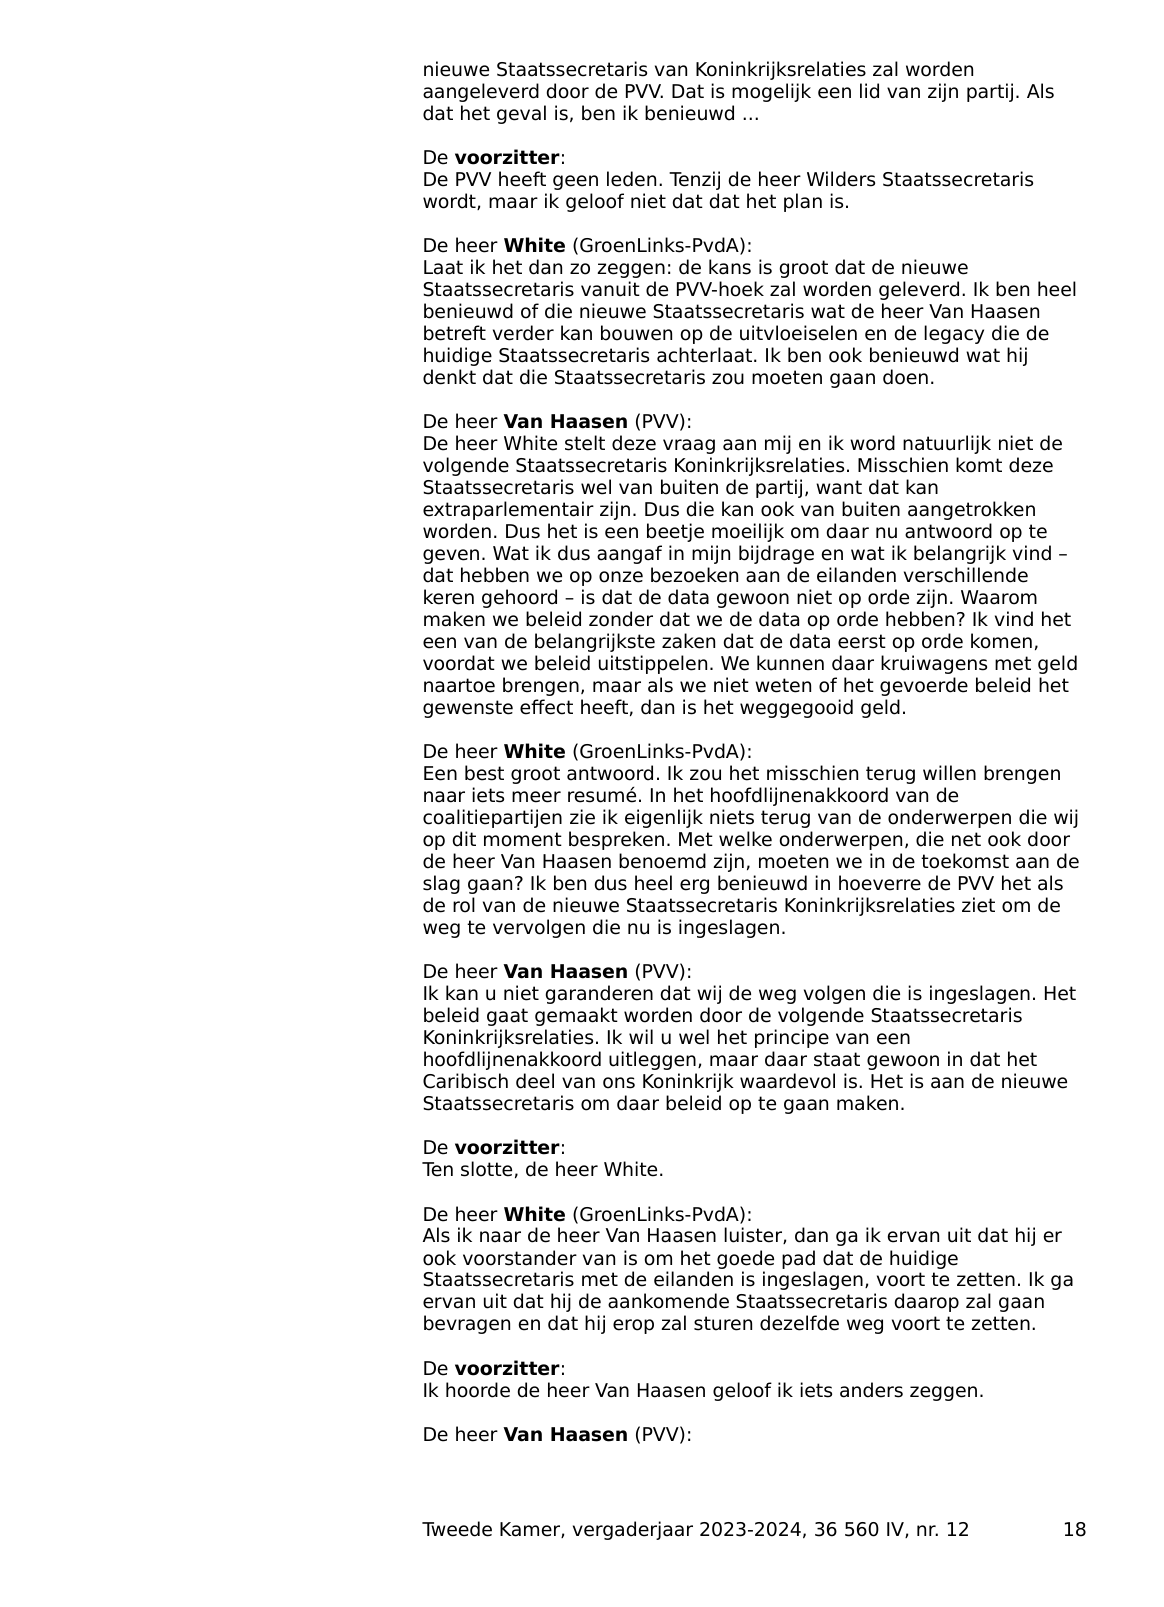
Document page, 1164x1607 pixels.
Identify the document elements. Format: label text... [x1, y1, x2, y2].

text Ten slotte, de heer White. [422, 1159, 1087, 1181]
text De heer Van Haasen (PVV): [422, 961, 1087, 983]
text De PVV heeft geen leden. Tenzij de heer Wilders Staatssecretaris wordt, maar ik geloof niet dat dat het plan is. [422, 169, 1087, 213]
text De heer Van Haasen (PVV): [422, 1424, 1087, 1446]
text De heer White (GroenLinks-PvdA): [422, 235, 1087, 257]
text De heer White stelt deze vraag aan mij en ik word natuurlijk niet de volgende Staatssecretaris Koninkrijksrelaties. Misschien komt deze Staatssecretaris wel van buiten de partij, want dat kan extraparlementair zijn. Dus die kan ook van buiten aangetrokken worden. Dus het is een beetje moeilijk om daar nu antwoord op te geven. Wat ik dus aangaf in mijn bijdrage en wat ik belangrijk vind – dat hebben we op onze bezoeken aan de eilanden verschillende keren gehoord – is dat de data gewoon niet op orde zijn. Waarom maken we beleid zonder dat we de data op orde hebben? Ik vind het een van de belangrijkste zaken dat de data eerst op orde komen, voordat we beleid uitstippelen. We kunnen daar kruiwagens met geld naartoe brengen, maar als we niet weten of het gevoerde beleid het gewenste effect heeft, dan is het weggegooid geld. [422, 433, 1087, 719]
text nieuwe Staatssecretaris van Koninkrijksrelaties zal worden aangeleverd door de PVV. Dat is mogelijk een lid van zijn partij. Als dat het geval is, ben ik benieuwd ... [422, 59, 1087, 125]
text De voorzitter: [422, 1137, 1087, 1159]
text Ik kan u niet garanderen dat wij de weg volgen die is ingeslagen. Het beleid gaat gemaakt worden door de volgende Staatssecretaris Koninkrijksrelaties. Ik wil u wel het principe van een hoofdlijnenakkoord uitleggen, maar daar staat gewoon in dat het Caribisch deel van ons Koninkrijk waardevol is. Het is aan de nieuwe Staatssecretaris om daar beleid op te gaan maken. [422, 983, 1087, 1115]
text Ik hoorde de heer Van Haasen geloof ik iets anders zeggen. [422, 1379, 1087, 1401]
text Laat ik het dan zo zeggen: de kans is groot dat de nieuwe Staatssecretaris vanuit de PVV-hoek zal worden geleverd. Ik ben heel benieuwd of die nieuwe Staatssecretaris wat de heer Van Haasen betreft verder kan bouwen op de uitvloeiselen en de legacy die de huidige Staatssecretaris achterlaat. Ik ben ook benieuwd wat hij denkt dat die Staatssecretaris zou moeten gaan doen. [422, 257, 1087, 389]
text De voorzitter: [422, 1357, 1087, 1379]
text Als ik naar de heer Van Haasen luister, dan ga ik ervan uit dat hij er ook voorstander van is om het goede pad dat de huidige Staatssecretaris met de eilanden is ingeslagen, voort te zetten. Ik ga ervan uit dat hij de aankomende Staatssecretaris daarop zal gaan bevragen en dat hij erop zal sturen dezelfde weg voort te zetten. [422, 1225, 1087, 1335]
text De heer Van Haasen (PVV): [422, 411, 1087, 433]
text Een best groot antwoord. Ik zou het misschien terug willen brengen naar iets meer resumé. In het hoofdlijnenakkoord van de coalitiepartijen zie ik eigenlijk niets terug van de onderwerpen die wij op dit moment bespreken. Met welke onderwerpen, die net ook door de heer Van Haasen benoemd zijn, moeten we in de toekomst aan de slag gaan? Ik ben dus heel erg benieuwd in hoeverre de PVV het als de rol van de nieuwe Staatssecretaris Koninkrijksrelaties ziet om de weg te vervolgen die nu is ingeslagen. [422, 763, 1087, 939]
text De voorzitter: [422, 147, 1087, 169]
text De heer White (GroenLinks-PvdA): [422, 741, 1087, 763]
text De heer White (GroenLinks-PvdA): [422, 1203, 1087, 1225]
